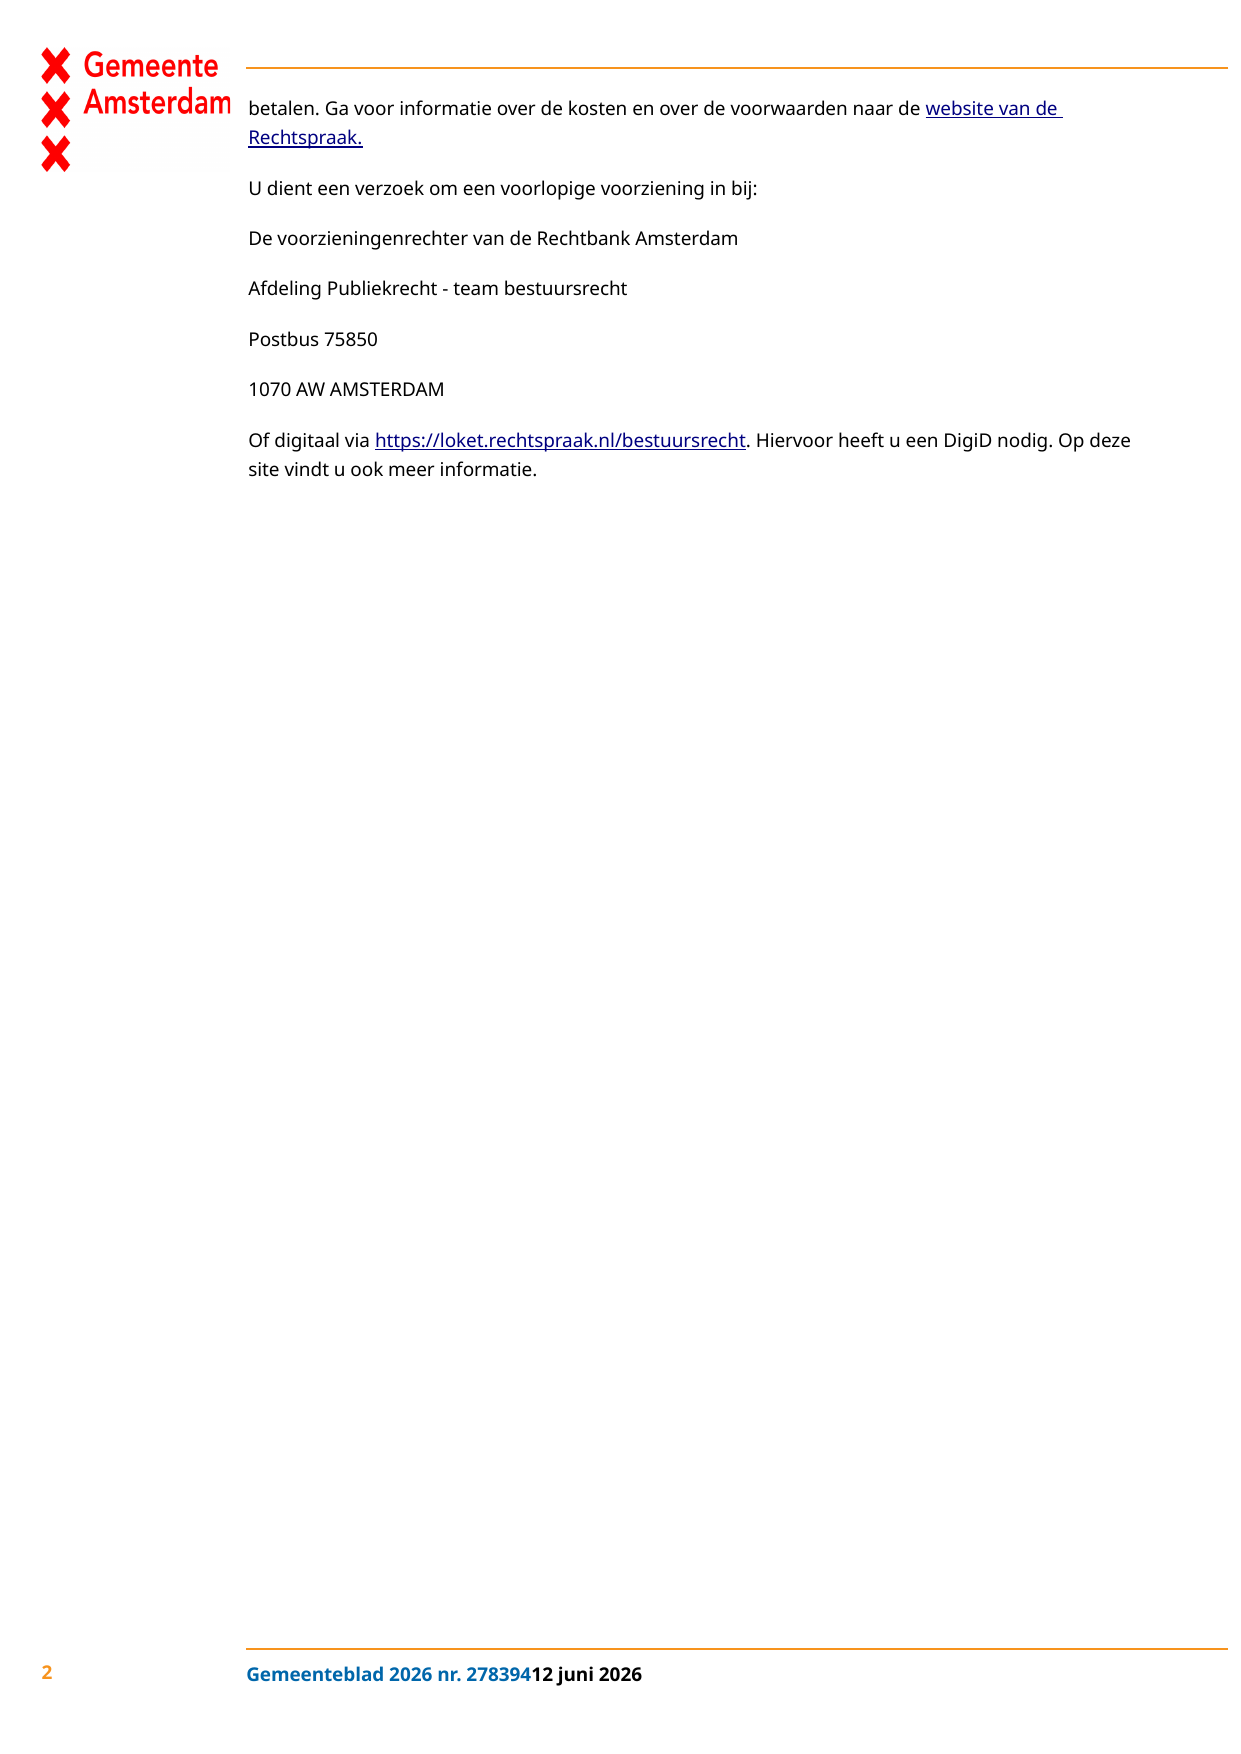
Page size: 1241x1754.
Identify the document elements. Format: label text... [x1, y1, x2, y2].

picture [41, 47, 231, 172]
text Of digitaal via https://loket.rechtspraak.nl/bestuursrecht. Hiervoor heeft u een DigiD nodig. Op deze site vindt u ook meer informatie. [248, 427, 1152, 482]
text 1070 AW AMSTERDAM [248, 376, 1152, 402]
text betalen. Ga voor informatie over de kosten en over de voorwaarden naar de website van de Rechtspraak. [248, 95, 1152, 150]
text De voorzieningenrechter van de Rechtbank Amsterdam [248, 225, 1152, 251]
text U dient een verzoek om een voorlopige voorziening in bij: [248, 175, 1152, 201]
text Postbus 75850 [248, 326, 1152, 352]
text Afdeling Publiekrecht - team bestuursrecht [248, 276, 1152, 301]
